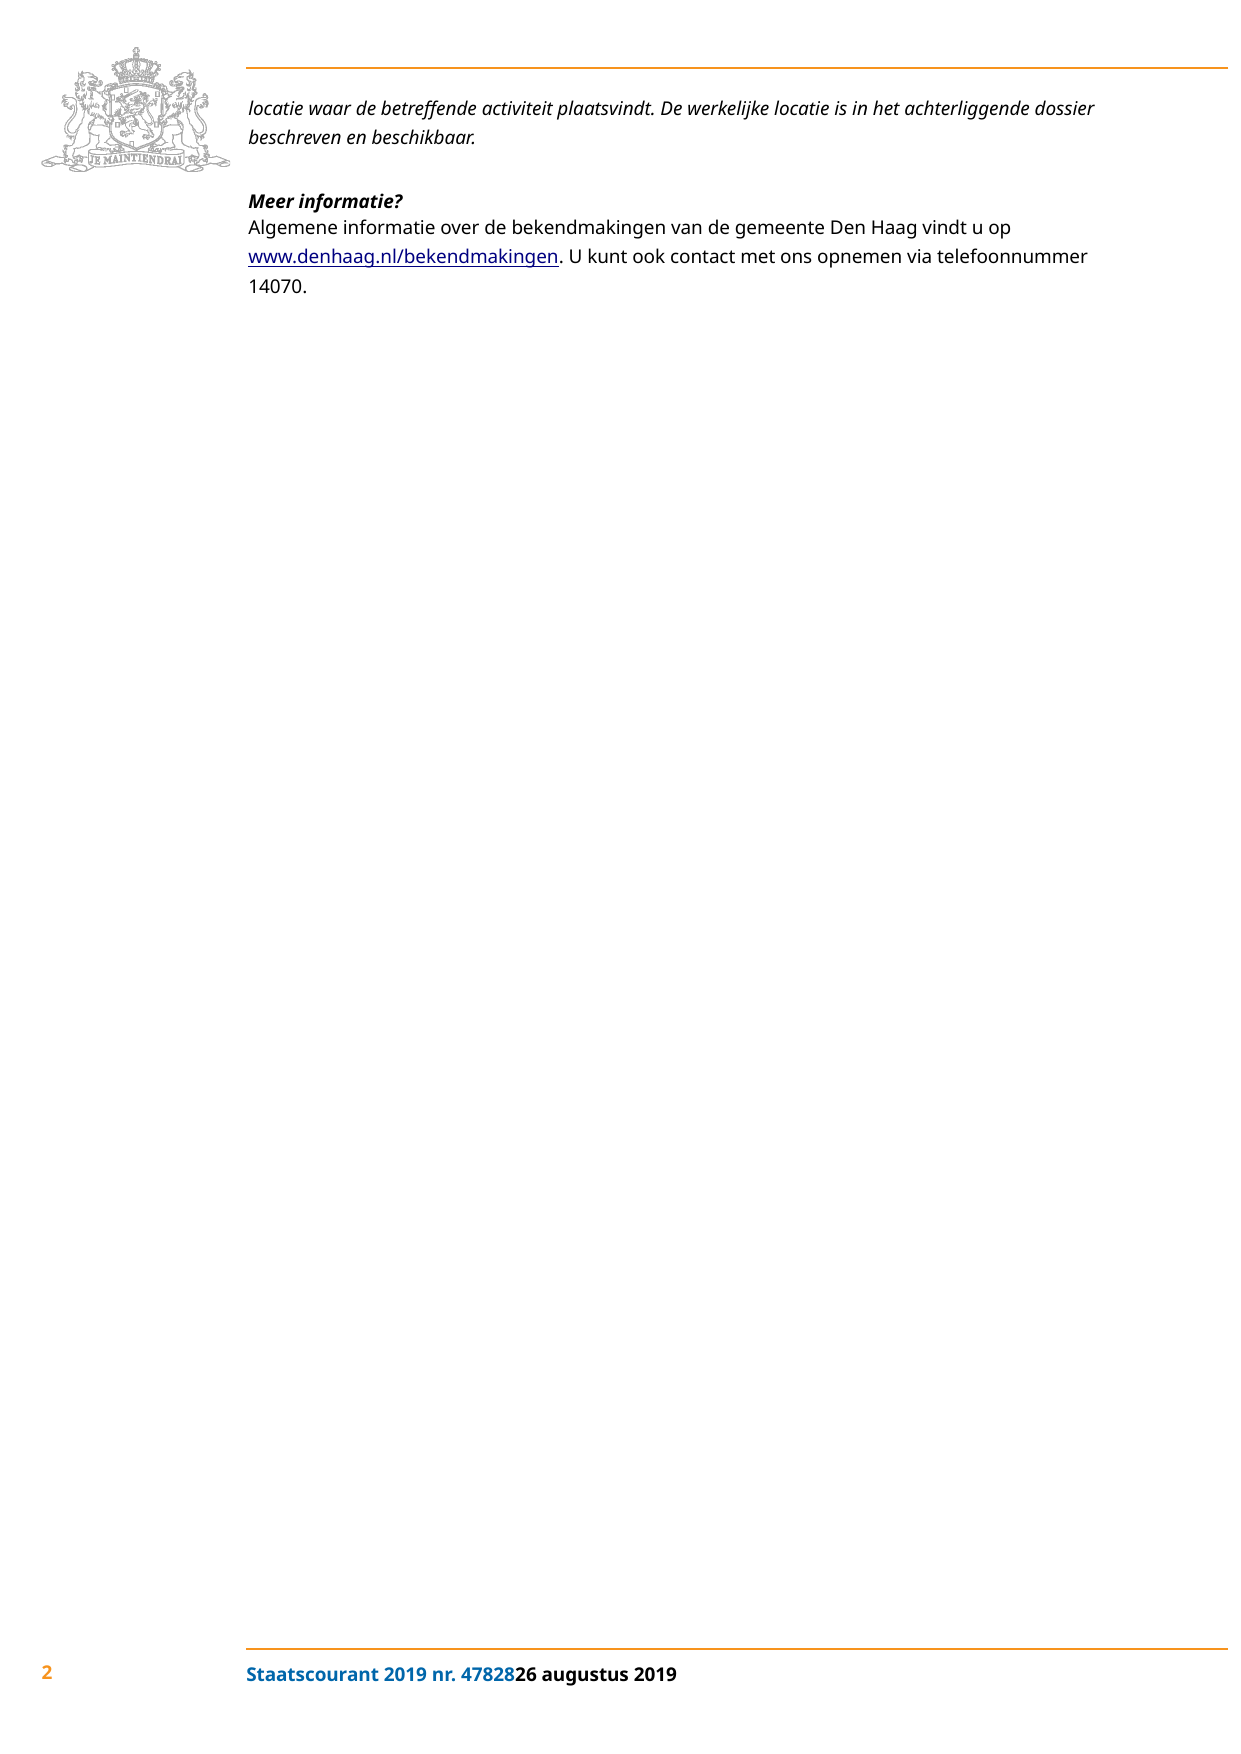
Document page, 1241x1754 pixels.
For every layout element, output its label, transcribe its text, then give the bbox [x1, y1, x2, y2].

text locatie waar de betreffende activiteit plaatsvindt. De werkelijke locatie is in het achterliggende dossier beschreven en beschikbaar. [248, 95, 1152, 150]
picture [41, 47, 231, 172]
text Algemene informatie over de bekendmakingen van de gemeente Den Haag vindt u op www.denhaag.nl/bekendmakingen. U kunt ook contact met ons opnemen via telefoonnummer 14070. [248, 214, 1152, 299]
text Meer informatie? [248, 188, 1152, 214]
